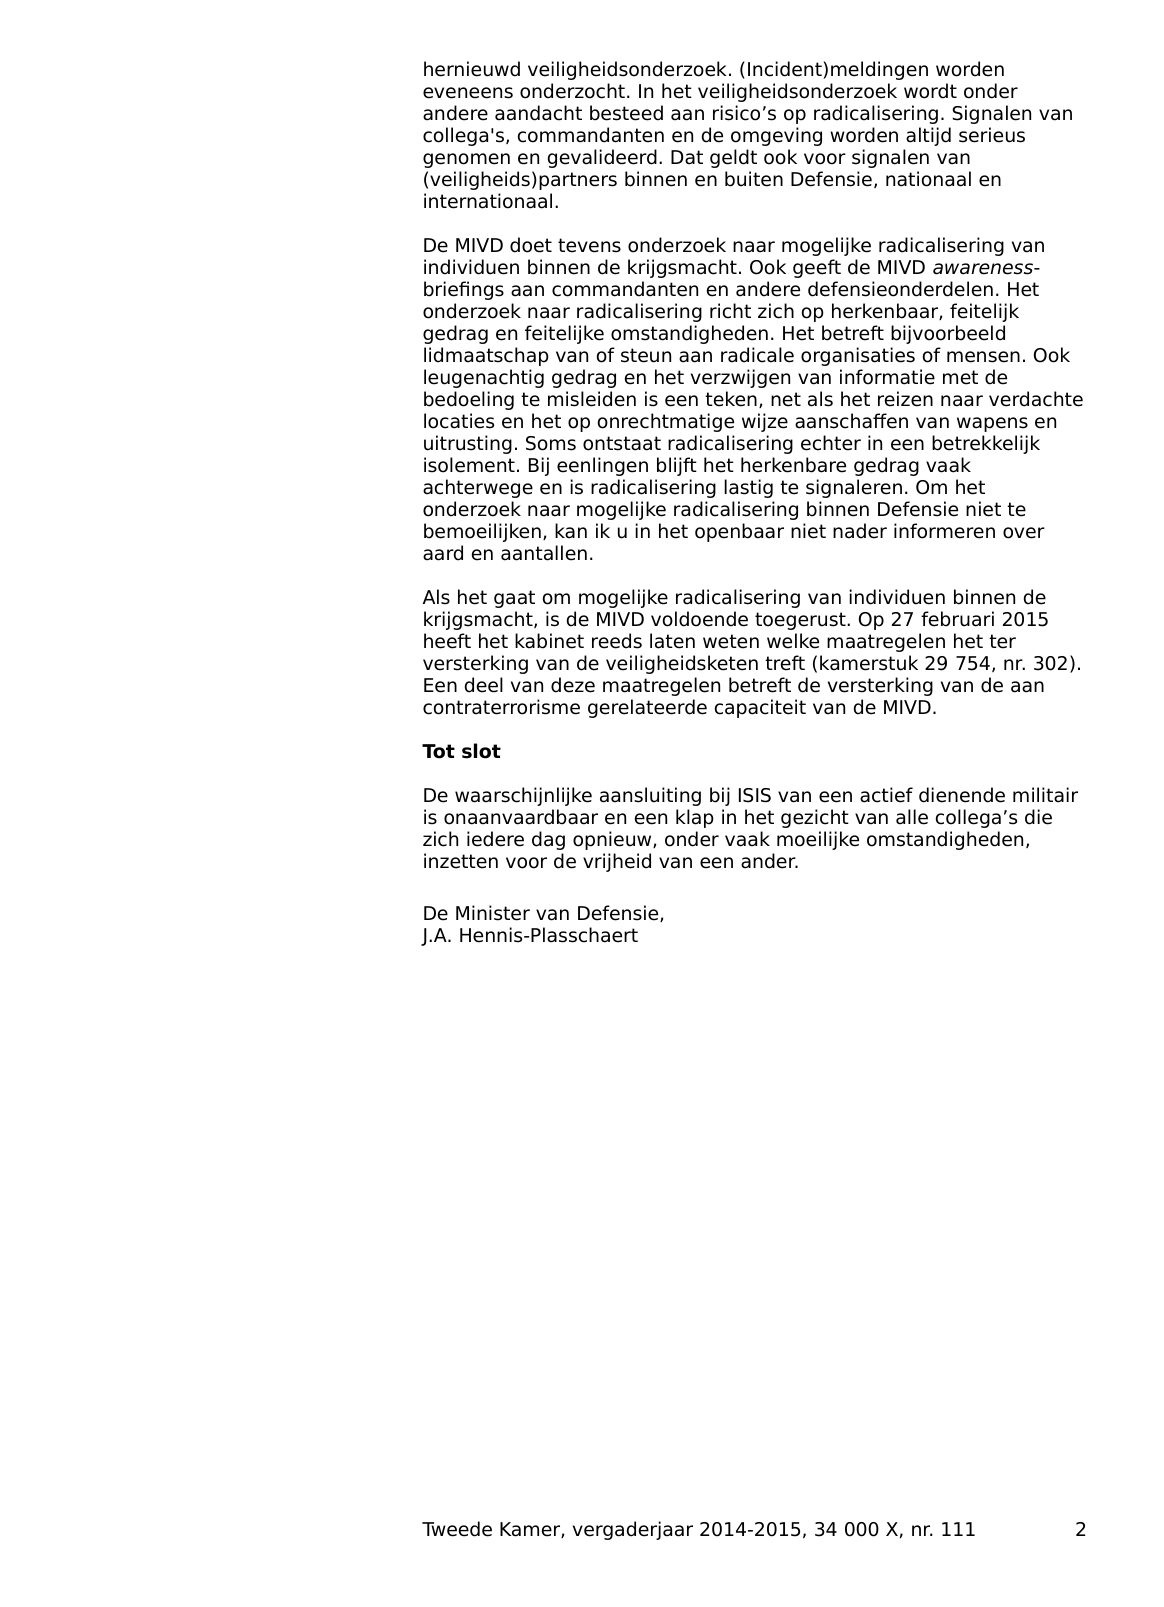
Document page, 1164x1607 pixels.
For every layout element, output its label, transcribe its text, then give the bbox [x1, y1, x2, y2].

text De waarschijnlijke aansluiting bij ISIS van een actief dienende militair is onaanvaardbaar en een klap in het gezicht van alle collega’s die zich iedere dag opnieuw, onder vaak moeilijke omstandigheden, inzetten voor de vrijheid van een ander. [422, 785, 1087, 873]
text hernieuwd veiligheidsonderzoek. (Incident)meldingen worden eveneens onderzocht. In het veiligheidsonderzoek wordt onder andere aandacht besteed aan risico’s op radicalisering. Signalen van collega's, commandanten en de omgeving worden altijd serieus genomen en gevalideerd. Dat geldt ook voor signalen van (veiligheids)partners binnen en buiten Defensie, nationaal en internationaal. [422, 59, 1087, 213]
text De MIVD doet tevens onderzoek naar mogelijke radicalisering van individuen binnen de krijgsmacht. Ook geeft de MIVD awareness-briefings aan commandanten en andere defensieonderdelen. Het onderzoek naar radicalisering richt zich op herkenbaar, feitelijk gedrag en feitelijke omstandigheden. Het betreft bijvoorbeeld lidmaatschap van of steun aan radicale organisaties of mensen. Ook leugenachtig gedrag en het verzwijgen van informatie met de bedoeling te misleiden is een teken, net als het reizen naar verdachte locaties en het op onrechtmatige wijze aanschaffen van wapens en uitrusting. Soms ontstaat radicalisering echter in een betrekkelijk isolement. Bij eenlingen blijft het herkenbare gedrag vaak achterwege en is radicalisering lastig te signaleren. Om het onderzoek naar mogelijke radicalisering binnen Defensie niet te bemoeilijken, kan ik u in het openbaar niet nader informeren over aard en aantallen. [422, 235, 1087, 565]
text Als het gaat om mogelijke radicalisering van individuen binnen de krijgsmacht, is de MIVD voldoende toegerust. Op 27 februari 2015 heeft het kabinet reeds laten weten welke maatregelen het ter versterking van de veiligheidsketen treft (kamerstuk 29 754, nr. 302). Een deel van deze maatregelen betreft de versterking van de aan contraterrorisme gerelateerde capaciteit van de MIVD. [422, 587, 1087, 719]
subtitle Tot slot [422, 741, 1087, 763]
text De Minister van Defensie, J.A. Hennis-Plasschaert [422, 903, 1087, 947]
